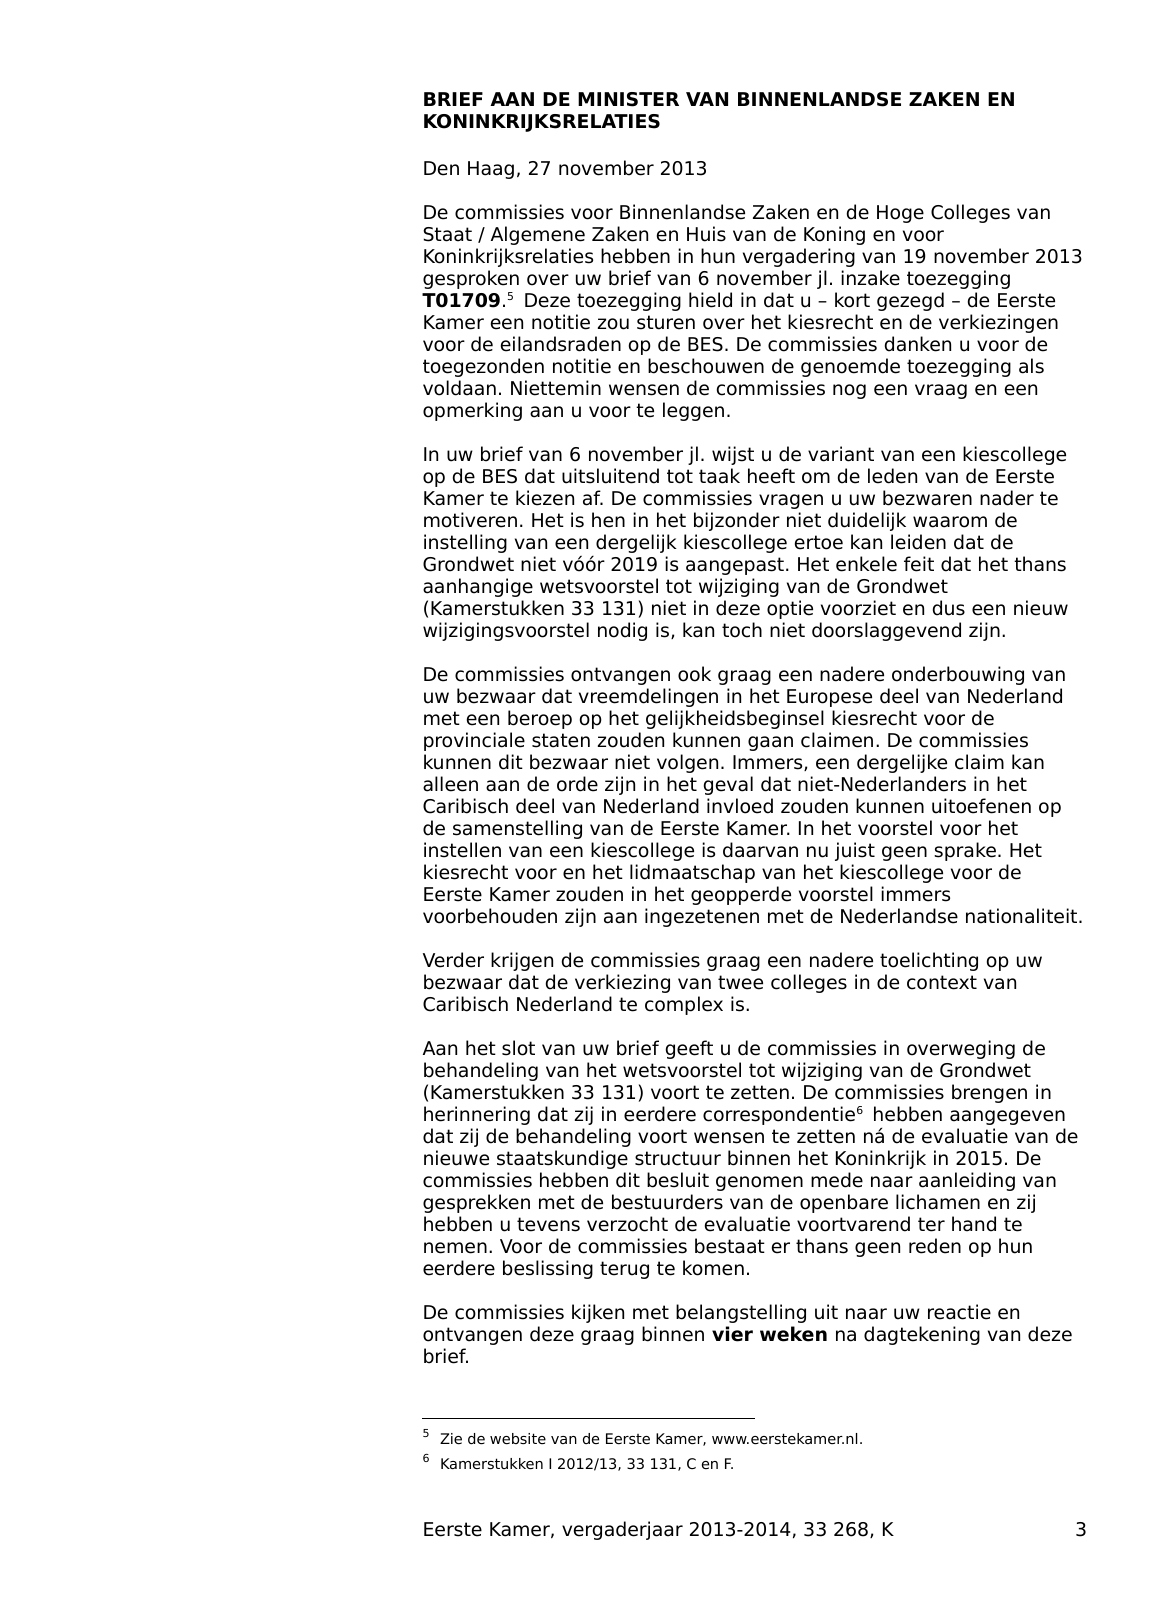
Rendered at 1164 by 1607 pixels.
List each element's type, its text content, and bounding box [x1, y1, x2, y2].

subtitle BRIEF AAN DE MINISTER VAN BINNENLANDSE ZAKEN EN KONINKRIJKSRELATIES [422, 89, 1087, 133]
text De commissies ontvangen ook graag een nadere onderbouwing van uw bezwaar dat vreemdelingen in het Europese deel van Nederland met een beroep op het gelijkheidsbeginsel kiesrecht voor de provinciale staten zouden kunnen gaan claimen. De commissies kunnen dit bezwaar niet volgen. Immers, een dergelijke claim kan alleen aan de orde zijn in het geval dat niet-Nederlanders in het Caribisch deel van Nederland invloed zouden kunnen uitoefenen op de samenstelling van de Eerste Kamer. In het voorstel voor het instellen van een kiescollege is daarvan nu juist geen sprake. Het kiesrecht voor en het lidmaatschap van het kiescollege voor de Eerste Kamer zouden in het geopperde voorstel immers voorbehouden zijn aan ingezetenen met de Nederlandse nationaliteit. [422, 664, 1087, 928]
text Kamerstukken I 2012/13, 33 131, C en F. [422, 1452, 1087, 1474]
text In uw brief van 6 november jl. wijst u de variant van een kiescollege op de BES dat uitsluitend tot taak heeft om de leden van de Eerste Kamer te kiezen af. De commissies vragen u uw bezwaren nader te motiveren. Het is hen in het bijzonder niet duidelijk waarom de instelling van een dergelijk kiescollege ertoe kan leiden dat de Grondwet niet vóór 2019 is aangepast. Het enkele feit dat het thans aanhangige wetsvoorstel tot wijziging van de Grondwet (Kamerstukken 33 131) niet in deze optie voorziet en dus een nieuw wijzigingsvoorstel nodig is, kan toch niet doorslaggevend zijn. [422, 444, 1087, 642]
text Zie de website van de Eerste Kamer, www.eerstekamer.nl. [422, 1427, 1087, 1449]
text De commissies voor Binnenlandse Zaken en de Hoge Colleges van Staat / Algemene Zaken en Huis van de Koning en voor Koninkrijksrelaties hebben in hun vergadering van 19 november 2013 gesproken over uw brief van 6 november jl. inzake toezegging T01709. Deze toezegging hield in dat u – kort gezegd – de Eerste Kamer een notitie zou sturen over het kiesrecht en de verkiezingen voor de eilandsraden op de BES. De commissies danken u voor de toegezonden notitie en beschouwen de genoemde toezegging als voldaan. Niettemin wensen de commissies nog een vraag en een opmerking aan u voor te leggen. [422, 202, 1087, 422]
text De commissies kijken met belangstelling uit naar uw reactie en ontvangen deze graag binnen vier weken na dagtekening van deze brief. [422, 1302, 1087, 1368]
text Verder krijgen de commissies graag een nadere toelichting op uw bezwaar dat de verkiezing van twee colleges in de context van Caribisch Nederland te complex is. [422, 950, 1087, 1016]
text Den Haag, 27 november 2013 [422, 158, 1087, 180]
text Aan het slot van uw brief geeft u de commissies in overweging de behandeling van het wetsvoorstel tot wijziging van de Grondwet (Kamerstukken 33 131) voort te zetten. De commissies brengen in herinnering dat zij in eerdere correspondentie hebben aangegeven dat zij de behandeling voort wensen te zetten ná de evaluatie van de nieuwe staatskundige structuur binnen het Koninkrijk in 2015. De commissies hebben dit besluit genomen mede naar aanleiding van gesprekken met de bestuurders van de openbare lichamen en zij hebben u tevens verzocht de evaluatie voortvarend ter hand te nemen. Voor de commissies bestaat er thans geen reden op hun eerdere beslissing terug te komen. [422, 1038, 1087, 1280]
